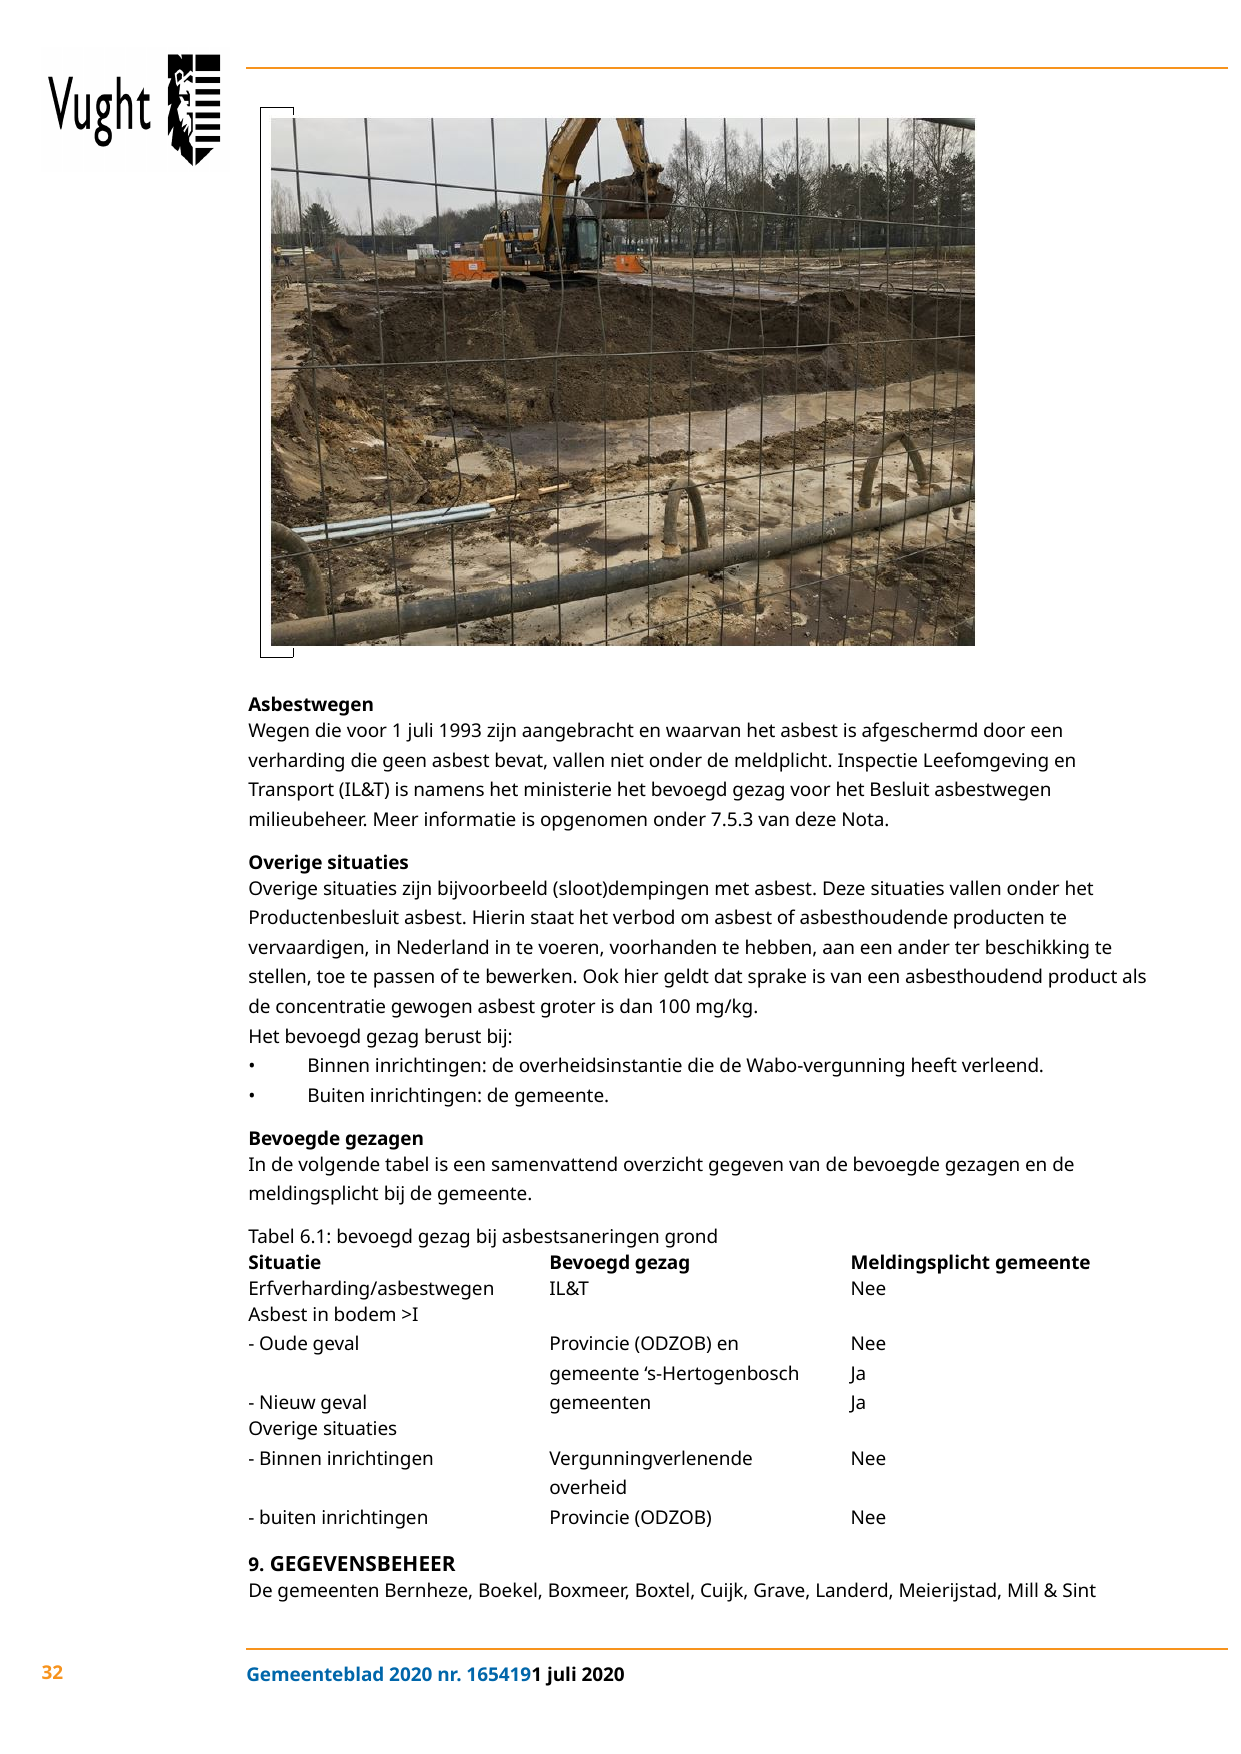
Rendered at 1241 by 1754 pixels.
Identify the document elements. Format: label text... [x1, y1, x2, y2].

text Het bevoegd gezag berust bij: [248, 1023, 1152, 1048]
text Wegen die voor 1 juli 1993 zijn aangebracht en waarvan het asbest is afgeschermd door een verharding die geen asbest bevat, vallen niet onder de meldplicht. Inspectie Leefomgeving en Transport (IL&T) is namens het ministerie het bevoegd gezag voor het Besluit asbestwegen milieubeheer. Meer informatie is opgenomen onder 7.5.3 van deze Nota. [248, 717, 1152, 832]
table_cell Erfverharding/asbestwegen [248, 1275, 549, 1301]
table_cell IL&T [549, 1275, 850, 1301]
picture [268, 115, 978, 648]
table_cell Provincie (ODZOB) en gemeente ‘s-Hertogenbosch gemeenten [549, 1301, 850, 1415]
table_cell Nee Ja Ja [850, 1301, 1152, 1415]
table_header Bevoegd gezag [549, 1249, 850, 1275]
list Binnen inrichtingen: de overheidsinstantie die de Wabo-vergunning heeft verleend. [248, 1052, 1152, 1078]
text Bevoegde gezagen [248, 1125, 1152, 1151]
text Overige situaties [248, 849, 1152, 875]
text Tabel 6.1: bevoegd gezag bij asbestsaneringen grond [248, 1223, 1152, 1249]
text De gemeenten Bernheze, Boekel, Boxmeer, Boxtel, Cuijk, Grave, Landerd, Meierijstad, Mill & Sint [248, 1577, 1152, 1603]
table_cell Nee Nee [850, 1415, 1152, 1530]
picture [41, 47, 231, 172]
list Buiten inrichtingen: de gemeente. [248, 1082, 1152, 1108]
table_cell Nee [850, 1275, 1152, 1301]
table_cell Asbest in bodem >I - Oude geval - Nieuw geval [248, 1301, 549, 1415]
table_cell Overige situaties - Binnen inrichtingen - buiten inrichtingen [248, 1415, 549, 1530]
text 9. GEGEVENSBEHEER [248, 1549, 1152, 1577]
text In de volgende tabel is een samenvattend overzicht gegeven van de bevoegde gezagen en de meldingsplicht bij de gemeente. [248, 1151, 1152, 1206]
table_cell Vergunningverlenende overheid Provincie (ODZOB) [549, 1415, 850, 1530]
table_header Situatie [248, 1249, 549, 1275]
table_header Meldingsplicht gemeente [850, 1249, 1152, 1275]
text Asbestwegen [248, 692, 1152, 717]
text Overige situaties zijn bijvoorbeeld (sloot)dempingen met asbest. Deze situaties vallen onder het Productenbesluit asbest. Hierin staat het verbod om asbest of asbesthoudende producten te vervaardigen, in Nederland in te voeren, voorhanden te hebben, aan een ander ter beschikking te stellen, toe te passen of te bewerken. Ook hier geldt dat sprake is van een asbesthoudend product als de concentratie gewogen asbest groter is dan 100 mg/kg. [248, 875, 1152, 1019]
